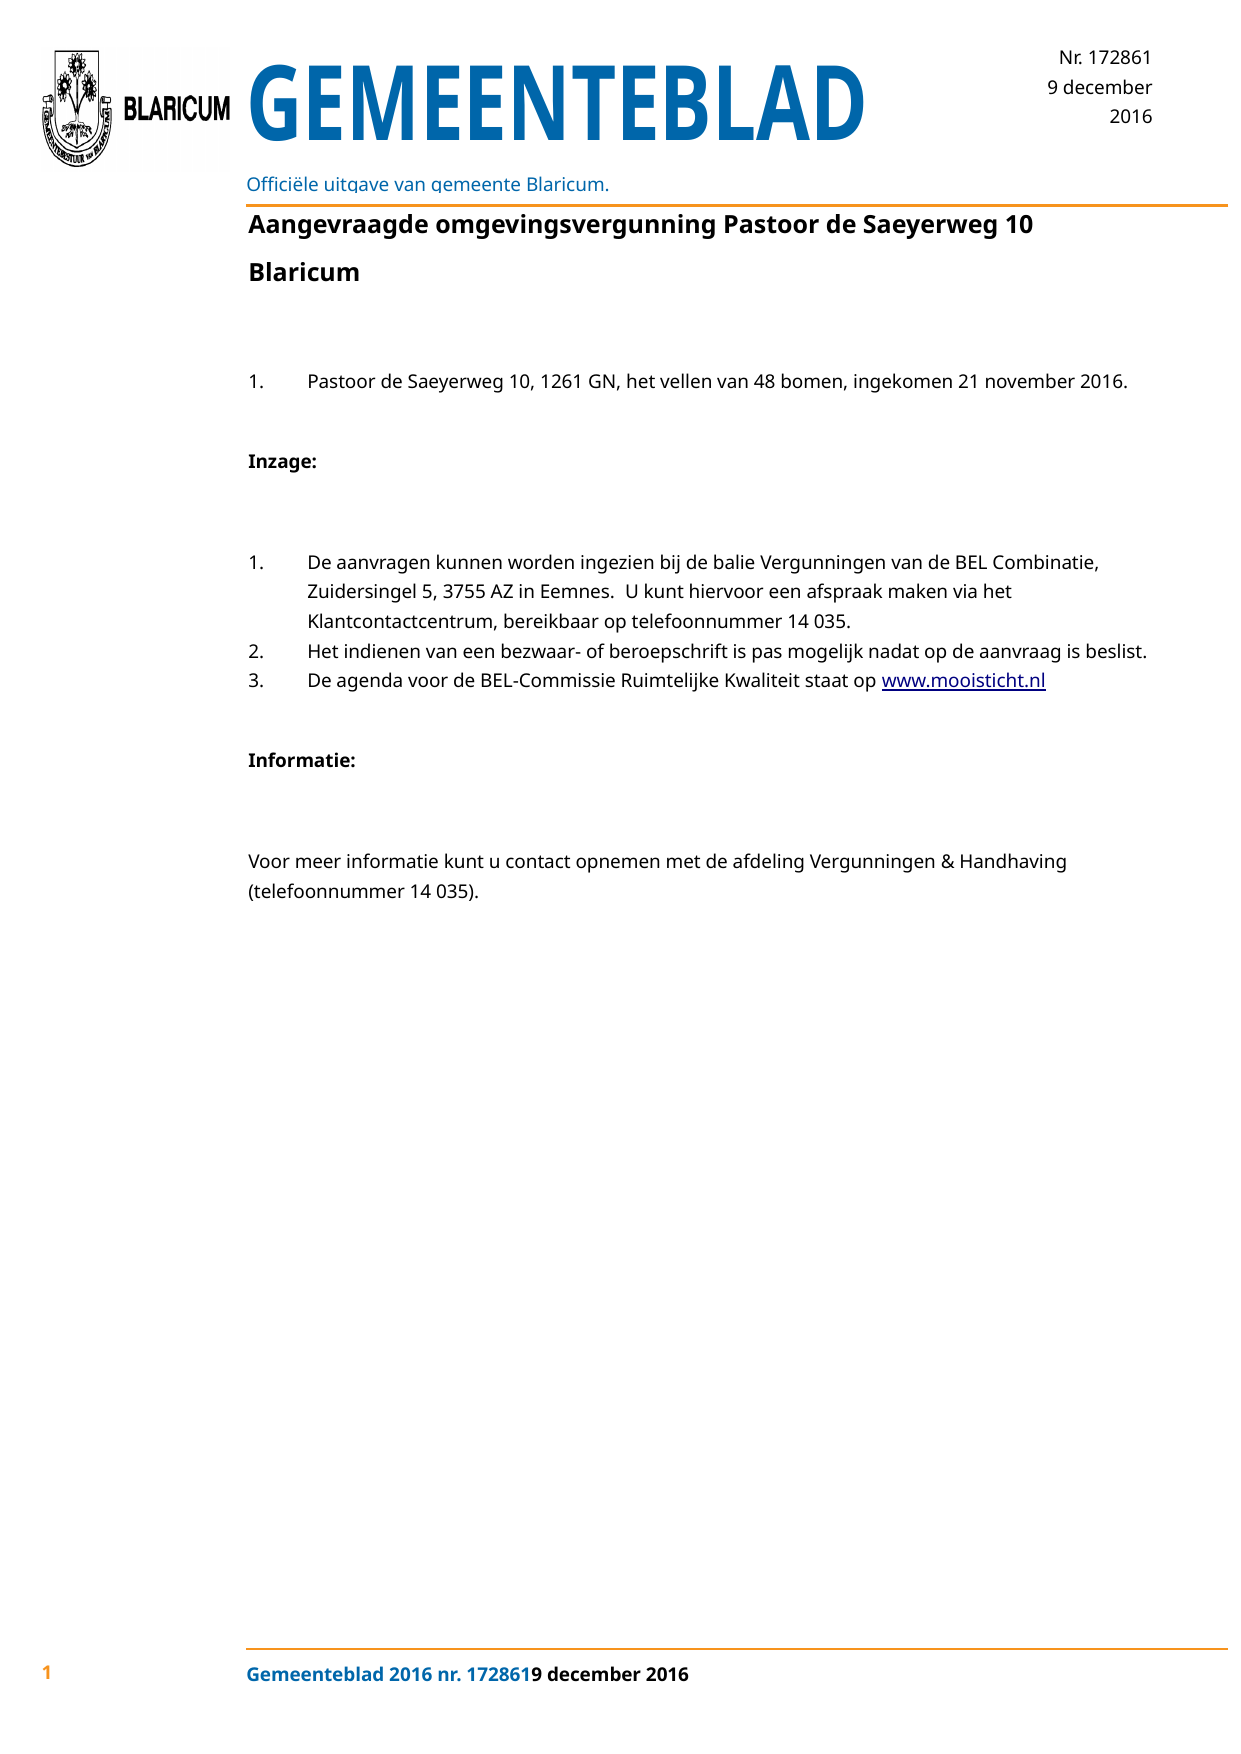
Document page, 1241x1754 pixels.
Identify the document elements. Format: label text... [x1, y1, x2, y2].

list De agenda voor de BEL-Commissie Ruimtelijke Kwaliteit staat op www.mooisticht.nl [248, 667, 1152, 693]
text Inzage: [248, 448, 1152, 474]
text Informatie: [248, 747, 1152, 773]
list Pastoor de Saeyerweg 10, 1261 GN, het vellen van 48 bomen, ingekomen 21 november 2016. [248, 368, 1152, 394]
list De aanvragen kunnen worden ingezien bij de balie Vergunningen van de BEL Combinatie, Zuidersingel 5, 3755 AZ in Eemnes. U kunt hiervoor een afspraak maken via het Klantcontactcentrum, bereikbaar op telefoonnummer 14 035. [248, 549, 1152, 634]
text Voor meer informatie kunt u contact opnemen met de afdeling Vergunningen & Handhaving (telefoonnummer 14 035). [248, 848, 1152, 904]
list Het indienen van een bezwaar- of beroepschrift is pas mogelijk nadat op de aanvraag is beslist. [248, 638, 1152, 664]
picture [41, 47, 231, 172]
text Aangevraagde omgevingsvergunning Pastoor de Saeyerweg 10 Blaricum [248, 207, 1152, 288]
